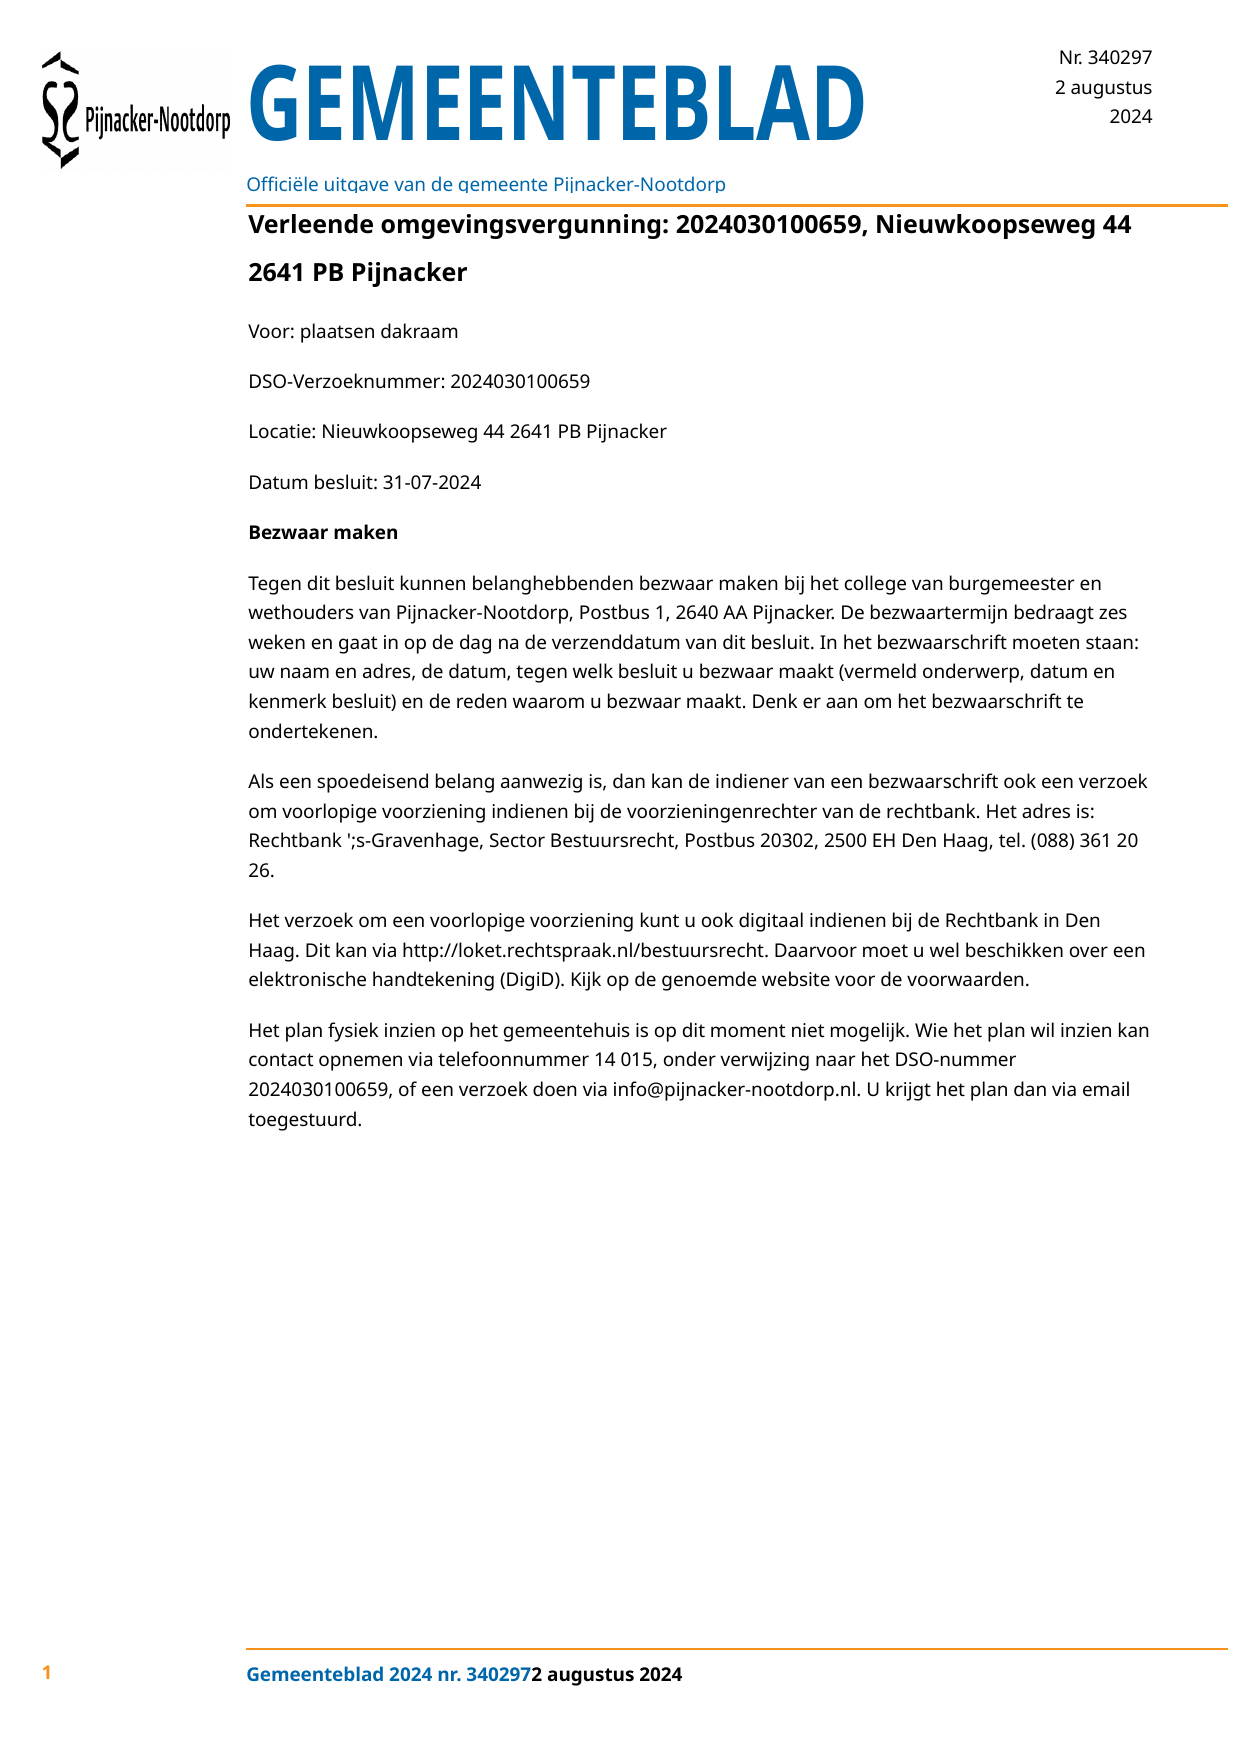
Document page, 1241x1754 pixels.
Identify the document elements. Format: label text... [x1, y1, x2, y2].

text Tegen dit besluit kunnen belanghebbenden bezwaar maken bij het college van burgemeester en wethouders van Pijnacker-Nootdorp, Postbus 1, 2640 AA Pijnacker. De bezwaartermijn bedraagt zes weken en gaat in op de dag na de verzenddatum van dit besluit. In het bezwaarschrift moeten staan: uw naam en adres, de datum, tegen welk besluit u bezwaar maakt (vermeld onderwerp, datum en kenmerk besluit) en de reden waarom u bezwaar maakt. Denk er aan om het bezwaarschrift te ondertekenen. [248, 570, 1152, 744]
text Het verzoek om een voorlopige voorziening kunt u ook digitaal indienen bij de Rechtbank in Den Haag. Dit kan via http://loket.rechtspraak.nl/bestuursrecht. Daarvoor moet u wel beschikken over een elektronische handtekening (DigiD). Kijk op de genoemde website voor de voorwaarden. [248, 907, 1152, 992]
text Datum besluit: 31-07-2024 [248, 469, 1152, 495]
text Verleende omgevingsvergunning: 2024030100659, Nieuwkoopseweg 44 2641 PB Pijnacker [248, 207, 1152, 288]
text Locatie: Nieuwkoopseweg 44 2641 PB Pijnacker [248, 419, 1152, 444]
text Het plan fysiek inzien op het gemeentehuis is op dit moment niet mogelijk. Wie het plan wil inzien kan contact opnemen via telefoonnummer 14 015, onder verwijzing naar het DSO-nummer 2024030100659, of een verzoek doen via info@pijnacker-nootdorp.nl. U krijgt het plan dan via email toegestuurd. [248, 1017, 1152, 1132]
text Als een spoedeisend belang aanwezig is, dan kan de indiener van een bezwaarschrift ook een verzoek om voorlopige voorziening indienen bij de voorzieningenrechter van de rechtbank. Het adres is: Rechtbank ';s-Gravenhage, Sector Bestuursrecht, Postbus 20302, 2500 EH Den Haag, tel. (088) 361 20 26. [248, 768, 1152, 883]
text Bezwaar maken [248, 519, 1152, 545]
picture [41, 47, 231, 172]
text Voor: plaatsen dakraam [248, 318, 1152, 344]
text DSO-Verzoeknummer: 2024030100659 [248, 368, 1152, 394]
